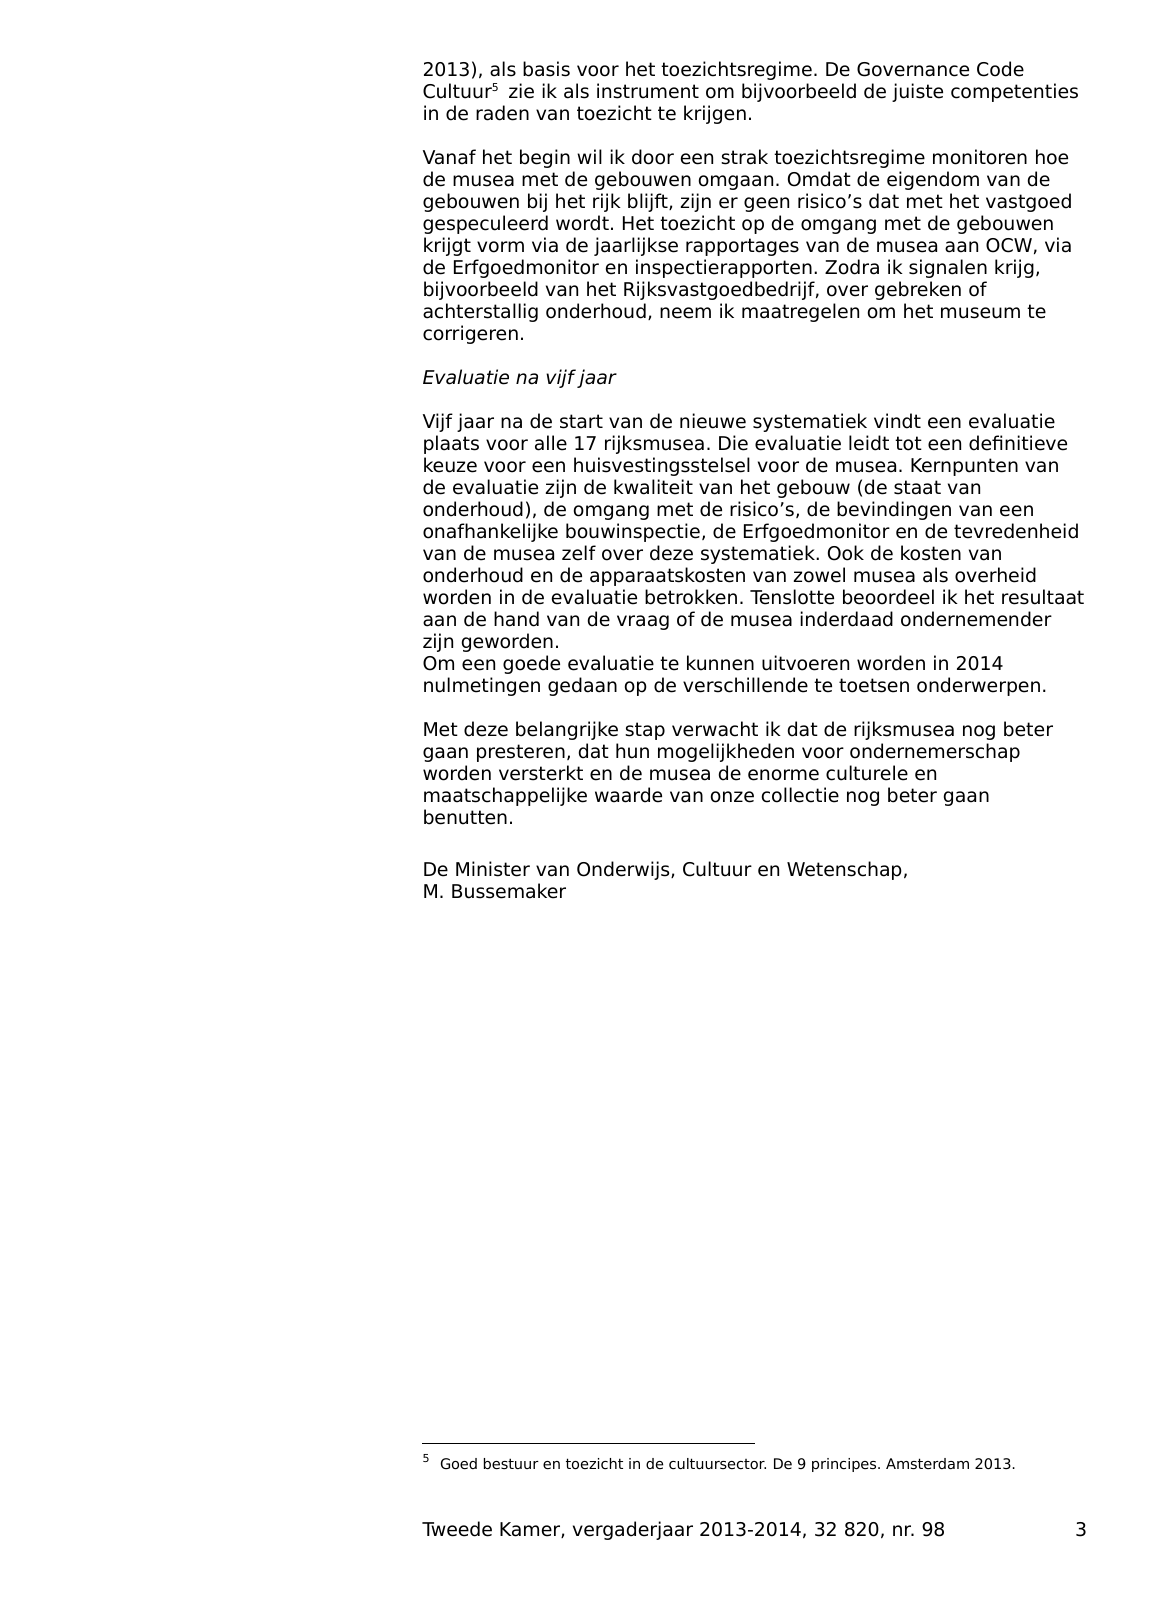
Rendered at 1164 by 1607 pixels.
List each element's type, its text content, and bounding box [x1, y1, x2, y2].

text Goed bestuur en toezicht in de cultuursector. De 9 principes. Amsterdam 2013. [422, 1452, 1087, 1474]
text Vijf jaar na de start van de nieuwe systematiek vindt een evaluatie plaats voor alle 17 rijksmusea. Die evaluatie leidt tot een definitieve keuze voor een huisvestingsstelsel voor de musea. Kernpunten van de evaluatie zijn de kwaliteit van het gebouw (de staat van onderhoud), de omgang met de risico’s, de bevindingen van een onafhankelijke bouwinspectie, de Erfgoedmonitor en de tevredenheid van de musea zelf over deze systematiek. Ook de kosten van onderhoud en de apparaatskosten van zowel musea als overheid worden in de evaluatie betrokken. Tenslotte beoordeel ik het resultaat aan de hand van de vraag of de musea inderdaad ondernemender zijn geworden. [422, 411, 1087, 653]
text De Minister van Onderwijs, Cultuur en Wetenschap, M. Bussemaker [422, 859, 1087, 903]
text Met deze belangrijke stap verwacht ik dat de rijksmusea nog beter gaan presteren, dat hun mogelijkheden voor ondernemerschap worden versterkt en de musea de enorme culturele en maatschappelijke waarde van onze collectie nog beter gaan benutten. [422, 719, 1087, 829]
text Vanaf het begin wil ik door een strak toezichtsregime monitoren hoe de musea met de gebouwen omgaan. Omdat de eigendom van de gebouwen bij het rijk blijft, zijn er geen risico’s dat met het vastgoed gespeculeerd wordt. Het toezicht op de omgang met de gebouwen krijgt vorm via de jaarlijkse rapportages van de musea aan OCW, via de Erfgoedmonitor en inspectierapporten. Zodra ik signalen krijg, bijvoorbeeld van het Rijksvastgoedbedrijf, over gebreken of achterstallig onderhoud, neem ik maatregelen om het museum te corrigeren. [422, 147, 1087, 345]
text Om een goede evaluatie te kunnen uitvoeren worden in 2014 nulmetingen gedaan op de verschillende te toetsen onderwerpen. [422, 653, 1087, 697]
subtitle Evaluatie na vijf jaar [422, 367, 1087, 389]
text 2013), als basis voor het toezichtsregime. De Governance Code Cultuur zie ik als instrument om bijvoorbeeld de juiste competenties in de raden van toezicht te krijgen. [422, 59, 1087, 125]
